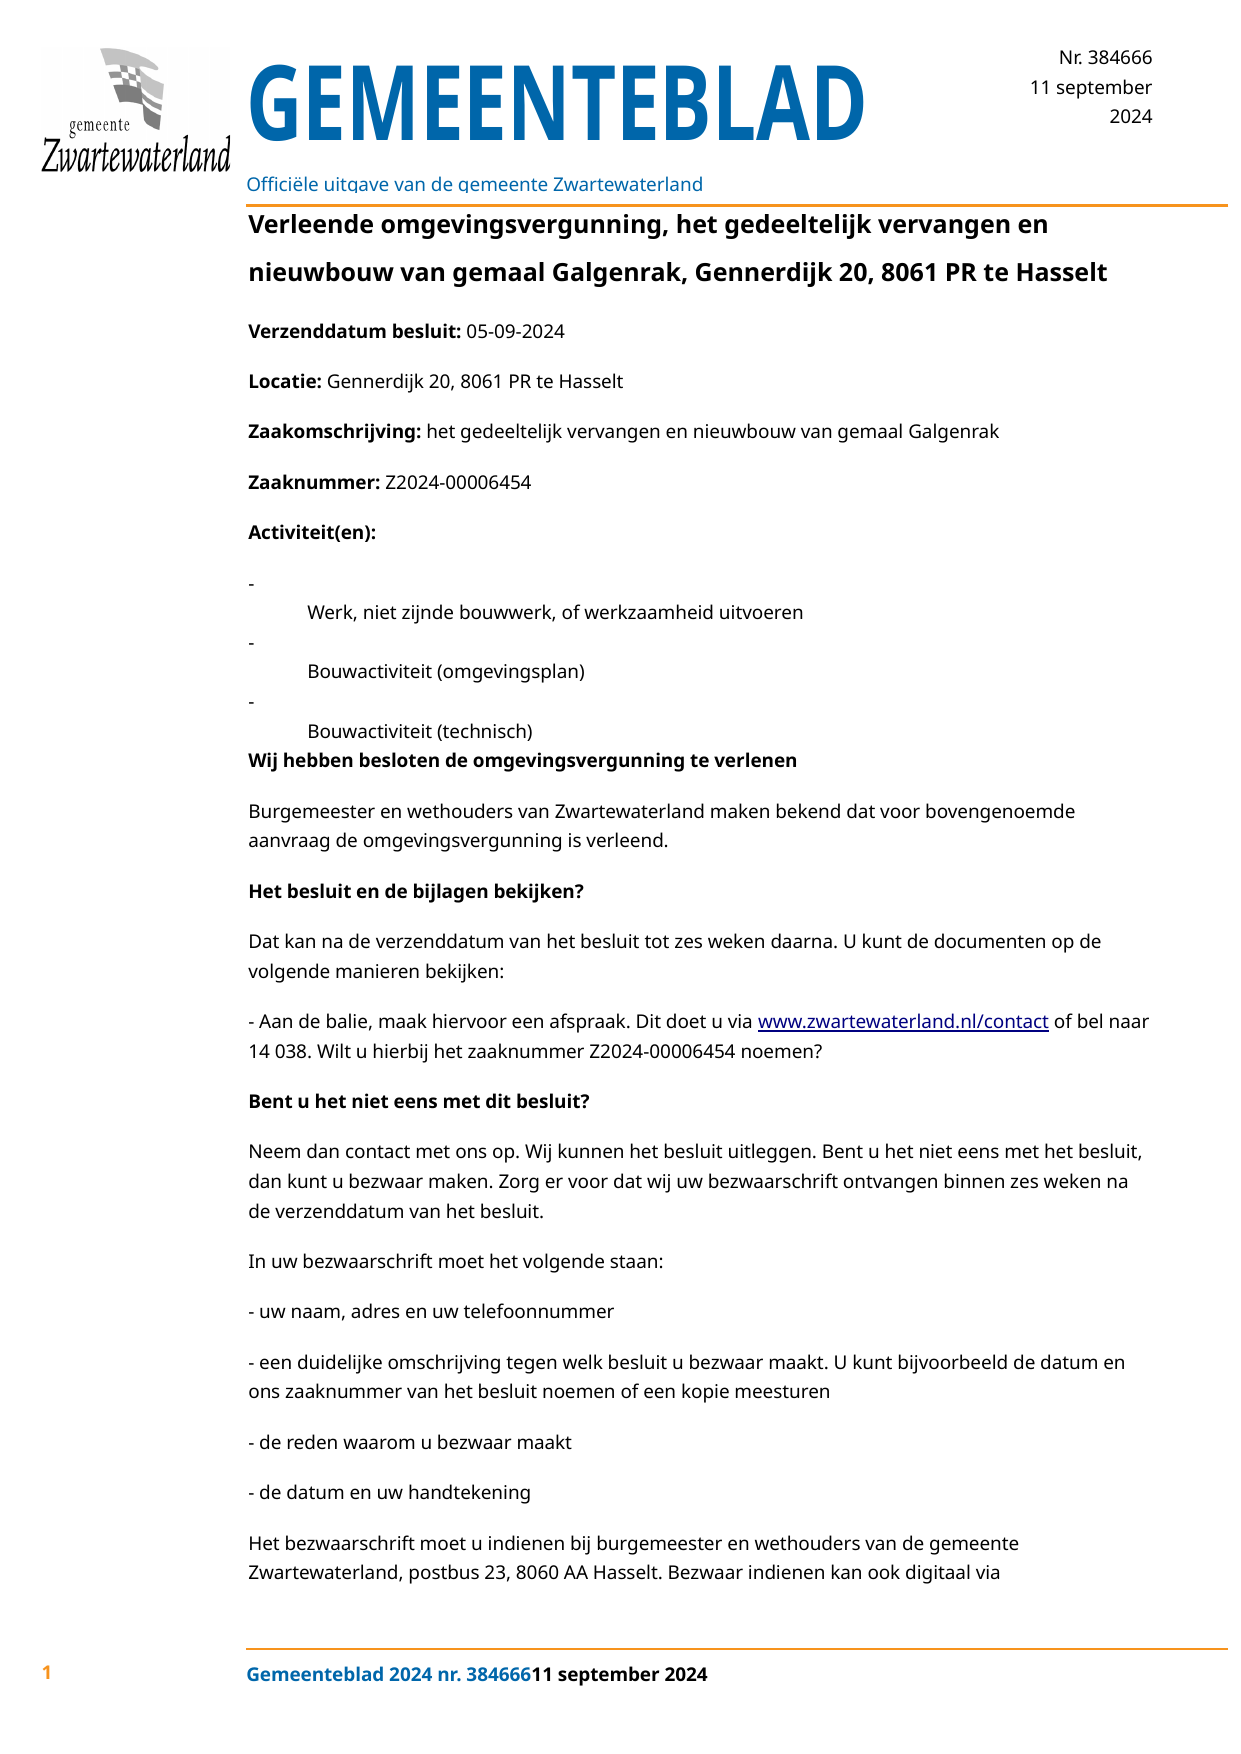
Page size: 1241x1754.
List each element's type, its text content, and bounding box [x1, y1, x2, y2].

text Verleende omgevingsvergunning, het gedeeltelijk vervangen en nieuwbouw van gemaal Galgenrak, Gennerdijk 20, 8061 PR te Hasselt [248, 207, 1152, 288]
text Neem dan contact met ons op. Wij kunnen het besluit uitleggen. Bent u het niet eens met het besluit, dan kunt u bezwaar maken. Zorg er voor dat wij uw bezwaarschrift ontvangen binnen zes weken na de verzenddatum van het besluit. [248, 1139, 1152, 1224]
text - de datum en uw handtekening [248, 1479, 1152, 1505]
text Verzenddatum besluit: 05-09-2024 [248, 318, 1152, 344]
text Activiteit(en): [248, 519, 1152, 545]
text - een duidelijke omschrijving tegen welk besluit u bezwaar maakt. U kunt bijvoorbeeld de datum en ons zaaknummer van het besluit noemen of een kopie meesturen [248, 1349, 1152, 1404]
list Bouwactiviteit (technisch) [248, 718, 1152, 744]
text Burgemeester en wethouders van Zwartewaterland maken bekend dat voor bovengenoemde aanvraag de omgevingsvergunning is verleend. [248, 798, 1152, 853]
text Zaaknummer: Z2024-00006454 [248, 469, 1152, 495]
text Locatie: Gennerdijk 20, 8061 PR te Hasselt [248, 368, 1152, 394]
text In uw bezwaarschrift moet het volgende staan: [248, 1248, 1152, 1274]
list Bouwactiviteit (omgevingsplan) [248, 659, 1152, 684]
text Het besluit en de bijlagen bekijken? [248, 878, 1152, 904]
text Dat kan na de verzenddatum van het besluit tot zes weken daarna. U kunt de documenten op de volgende manieren bekijken: [248, 928, 1152, 984]
text Het bezwaarschrift moet u indienen bij burgemeester en wethouders van de gemeente Zwartewaterland, postbus 23, 8060 AA Hasselt. Bezwaar indienen kan ook digitaal via [248, 1530, 1152, 1585]
text Bent u het niet eens met dit besluit? [248, 1088, 1152, 1114]
list Werk, niet zijnde bouwwerk, of werkzaamheid uitvoeren [248, 599, 1152, 625]
text - de reden waarom u bezwaar maakt [248, 1429, 1152, 1455]
text - uw naam, adres en uw telefoonnummer [248, 1299, 1152, 1324]
text Zaakomschrijving: het gedeeltelijk vervangen en nieuwbouw van gemaal Galgenrak [248, 419, 1152, 444]
text Wij hebben besloten de omgevingsvergunning te verlenen [248, 747, 1152, 773]
picture [41, 47, 231, 172]
text - Aan de balie, maak hiervoor een afspraak. Dit doet u via www.zwartewaterland.nl/contact of bel naar 14 038. Wilt u hierbij het zaaknummer Z2024-00006454 noemen? [248, 1008, 1152, 1064]
